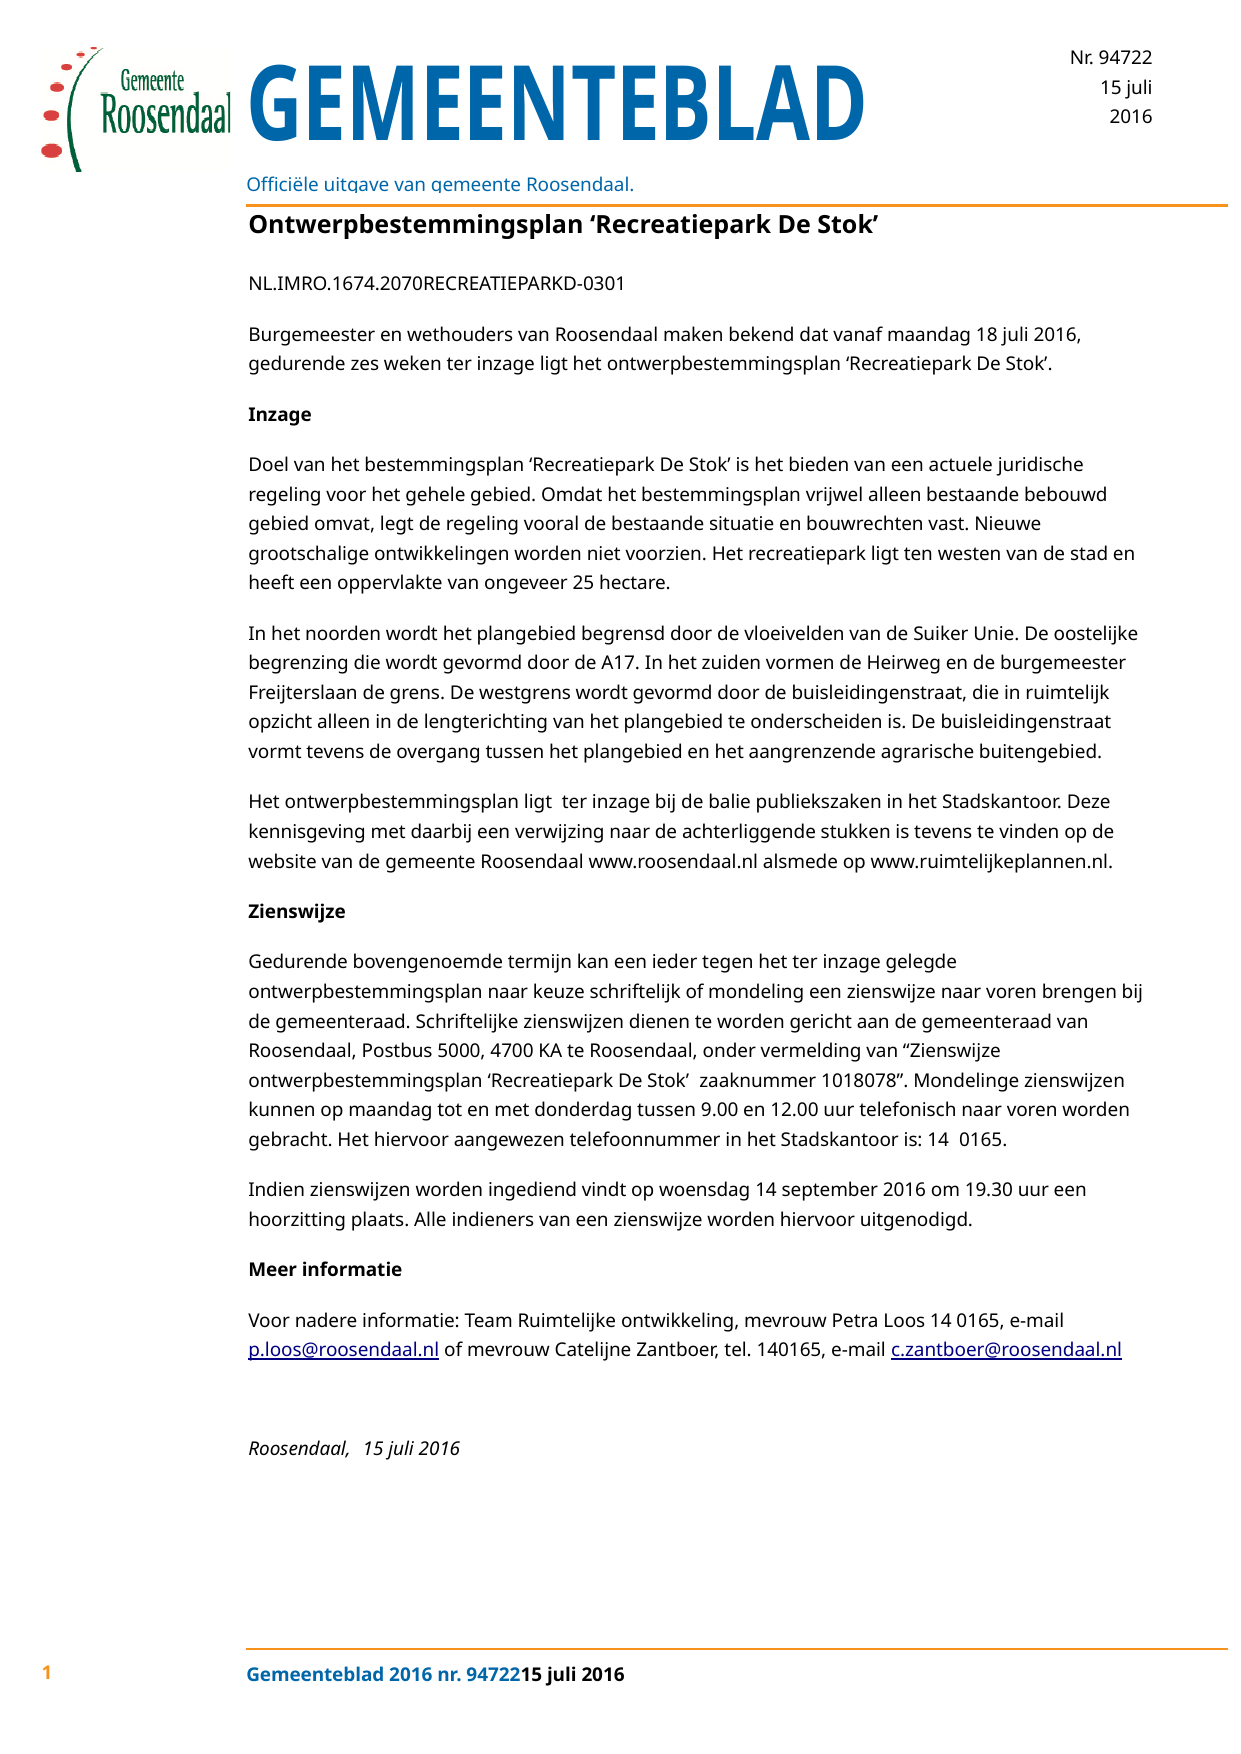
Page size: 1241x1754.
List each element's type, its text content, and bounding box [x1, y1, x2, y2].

text Voor nadere informatie: Team Ruimtelijke ontwikkeling, mevrouw Petra Loos 14 0165, e-mail p.loos@roosendaal.nl of mevrouw Catelijne Zantboer, tel. 140165, e-mail c.zantboer@roosendaal.nl [248, 1307, 1152, 1362]
text Het ontwerpbestemmingsplan ligt ter inzage bij de balie publiekszaken in het Stadskantoor. Deze kennisgeving met daarbij een verwijzing naar de achterliggende stukken is tevens te vinden op de website van de gemeente Roosendaal www.roosendaal.nl alsmede op www.ruimtelijkeplannen.nl. [248, 789, 1152, 873]
picture [41, 47, 231, 172]
text Roosendaal, 15 juli 2016 [248, 1435, 1152, 1461]
text Zienswijze [248, 898, 1152, 924]
text In het noorden wordt het plangebied begrensd door de vloeivelden van de Suiker Unie. De oostelijke begrenzing die wordt gevormd door de A17. In het zuiden vormen de Heirweg en de burgemeester Freijterslaan de grens. De westgrens wordt gevormd door de buisleidingenstraat, die in ruimtelijk opzicht alleen in de lengterichting van het plangebied te onderscheiden is. De buisleidingenstraat vormt tevens de overgang tussen het plangebied en het aangrenzende agrarische buitengebied. [248, 620, 1152, 764]
text Inzage [248, 401, 1152, 426]
text NL.IMRO.1674.2070RECREATIEPARKD-0301 [248, 270, 1152, 296]
text Gedurende bovengenoemde termijn kan een ieder tegen het ter inzage gelegde ontwerpbestemmingsplan naar keuze schriftelijk of mondeling een zienswijze naar voren brengen bij de gemeenteraad. Schriftelijke zienswijzen dienen te worden gericht aan de gemeenteraad van Roosendaal, Postbus 5000, 4700 KA te Roosendaal, onder vermelding van “Zienswijze ontwerpbestemmingsplan ‘Recreatiepark De Stok’ zaaknummer 1018078”. Mondelinge zienswijzen kunnen op maandag tot en met donderdag tussen 9.00 en 12.00 uur telefonisch naar voren worden gebracht. Het hiervoor aangewezen telefoonnummer in het Stadskantoor is: 14 0165. [248, 949, 1152, 1152]
text Burgemeester en wethouders van Roosendaal maken bekend dat vanaf maandag 18 juli 2016, gedurende zes weken ter inzage ligt het ontwerpbestemmingsplan ‘Recreatiepark De Stok’. [248, 321, 1152, 376]
text Meer informatie [248, 1257, 1152, 1282]
text Ontwerpbestemmingsplan ‘Recreatiepark De Stok’ [248, 207, 1152, 241]
text Indien zienswijzen worden ingediend vindt op woensdag 14 september 2016 om 19.30 uur een hoorzitting plaats. Alle indieners van een zienswijze worden hiervoor uitgenodigd. [248, 1177, 1152, 1232]
text Doel van het bestemmingsplan ‘Recreatiepark De Stok’ is het bieden van een actuele juridische regeling voor het gehele gebied. Omdat het bestemmingsplan vrijwel alleen bestaande bebouwd gebied omvat, legt de regeling vooral de bestaande situatie en bouwrechten vast. Nieuwe grootschalige ontwikkelingen worden niet voorzien. Het recreatiepark ligt ten westen van de stad en heeft een oppervlakte van ongeveer 25 hectare. [248, 451, 1152, 595]
